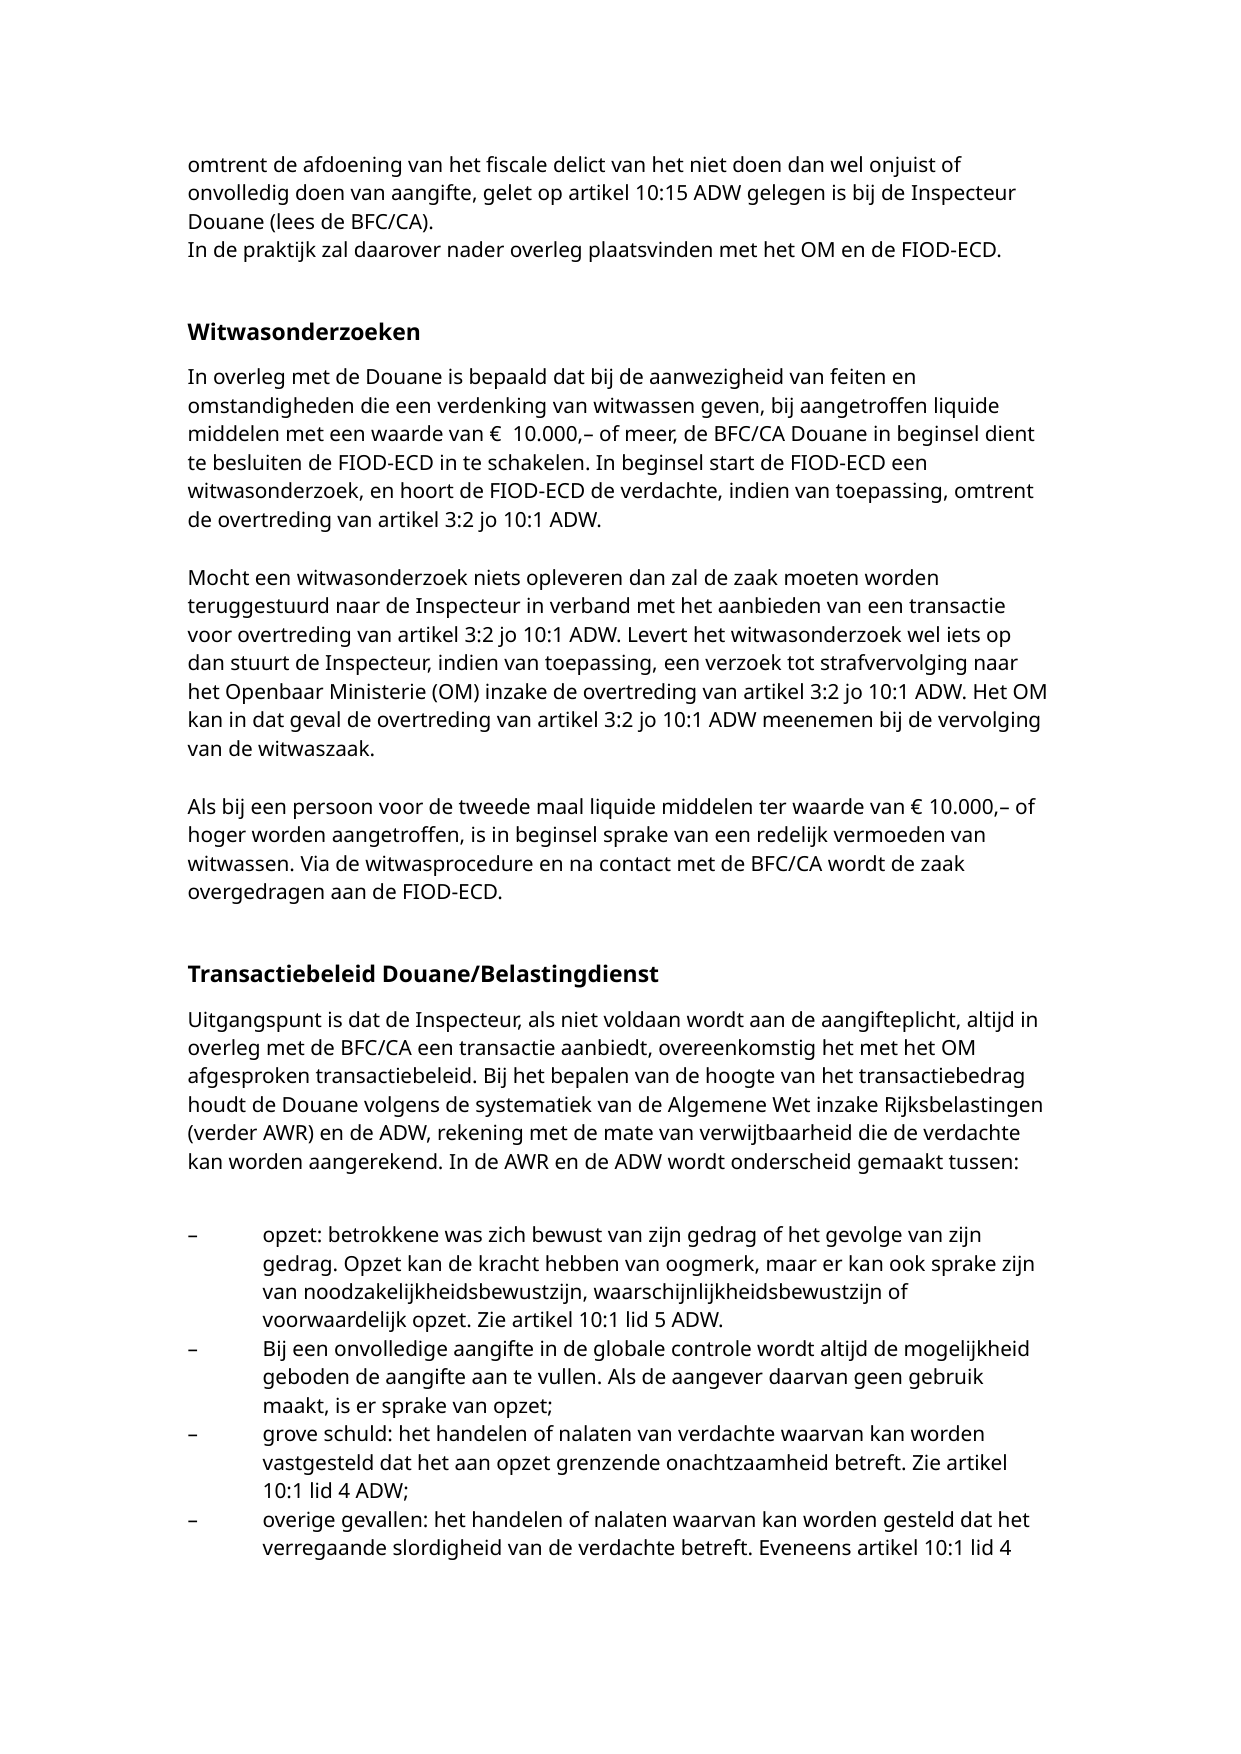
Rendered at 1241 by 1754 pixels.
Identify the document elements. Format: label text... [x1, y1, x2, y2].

text omtrent de afdoening van het fiscale delict van het niet doen dan wel onjuist of onvolledig doen van aangifte, gelet op artikel 10:15 ADW gelegen is bij de Inspecteur Douane (lees de BFC/CA). [187, 150, 1053, 235]
text Mocht een witwasonderzoek niets opleveren dan zal de zaak moeten worden teruggestuurd naar de Inspecteur in verband met het aanbieden van een transactie voor overtreding van artikel 3:2 jo 10:1 ADW. Levert het witwasonderzoek wel iets op dan stuurt de Inspecteur, indien van toepassing, een verzoek tot strafvervolging naar het Openbaar Ministerie (OM) inzake de overtreding van artikel 3:2 jo 10:1 ADW. Het OM kan in dat geval de overtreding van artikel 3:2 jo 10:1 ADW meenemen bij de vervolging van de witwaszaak. [187, 563, 1053, 762]
list overige gevallen: het handelen of nalaten waarvan kan worden gesteld dat het verregaande slordigheid van de verdachte betreft. Eveneens artikel 10:1 lid 4 [187, 1505, 1053, 1562]
subtitle Transactiebeleid Douane/Belastingdienst [187, 958, 1053, 990]
text Als bij een persoon voor de tweede maal liquide middelen ter waarde van € 10.000,– of hoger worden aangetroffen, is in beginsel sprake van een redelijk vermoeden van witwassen. Via de witwasprocedure en na contact met de BFC/CA wordt de zaak overgedragen aan de FIOD-ECD. [187, 792, 1053, 906]
list Bij een onvolledige aangifte in de globale controle wordt altijd de mogelijkheid geboden de aangifte aan te vullen. Als de aangever daarvan geen gebruik maakt, is er sprake van opzet; [187, 1334, 1053, 1419]
list grove schuld: het handelen of nalaten van verdachte waarvan kan worden vastgesteld dat het aan opzet grenzende onachtzaamheid betreft. Zie artikel 10:1 lid 4 ADW; [187, 1419, 1053, 1505]
list opzet: betrokkene was zich bewust van zijn gedrag of het gevolge van zijn gedrag. Opzet kan de kracht hebben van oogmerk, maar er kan ook sprake zijn van noodzakelijkheidsbewustzijn, waarschijnlijkheidsbewustzijn of voorwaardelijk opzet. Zie artikel 10:1 lid 5 ADW. [187, 1220, 1053, 1334]
text In overleg met de Douane is bepaald dat bij de aanwezigheid van feiten en omstandigheden die een verdenking van witwassen geven, bij aangetroffen liquide middelen met een waarde van € 10.000,– of meer, de BFC/CA Douane in beginsel dient te besluiten de FIOD-ECD in te schakelen. In beginsel start de FIOD-ECD een witwasonderzoek, en hoort de FIOD-ECD de verdachte, indien van toepassing, omtrent de overtreding van artikel 3:2 jo 10:1 ADW. [187, 362, 1053, 533]
text Uitgangspunt is dat de Inspecteur, als niet voldaan wordt aan de aangifteplicht, altijd in overleg met de BFC/CA een transactie aanbiedt, overeenkomstig het met het OM afgesproken transactiebeleid. Bij het bepalen van de hoogte van het transactiebedrag houdt de Douane volgens de systematiek van de Algemene Wet inzake Rijksbelastingen (verder AWR) en de ADW, rekening met de mate van verwijtbaarheid die de verdachte kan worden aangerekend. In de AWR en de ADW wordt onderscheid gemaakt tussen: [187, 1005, 1053, 1175]
subtitle Witwasonderzoeken [187, 316, 1053, 347]
text In de praktijk zal daarover nader overleg plaatsvinden met het OM en de FIOD-ECD. [187, 235, 1053, 264]
